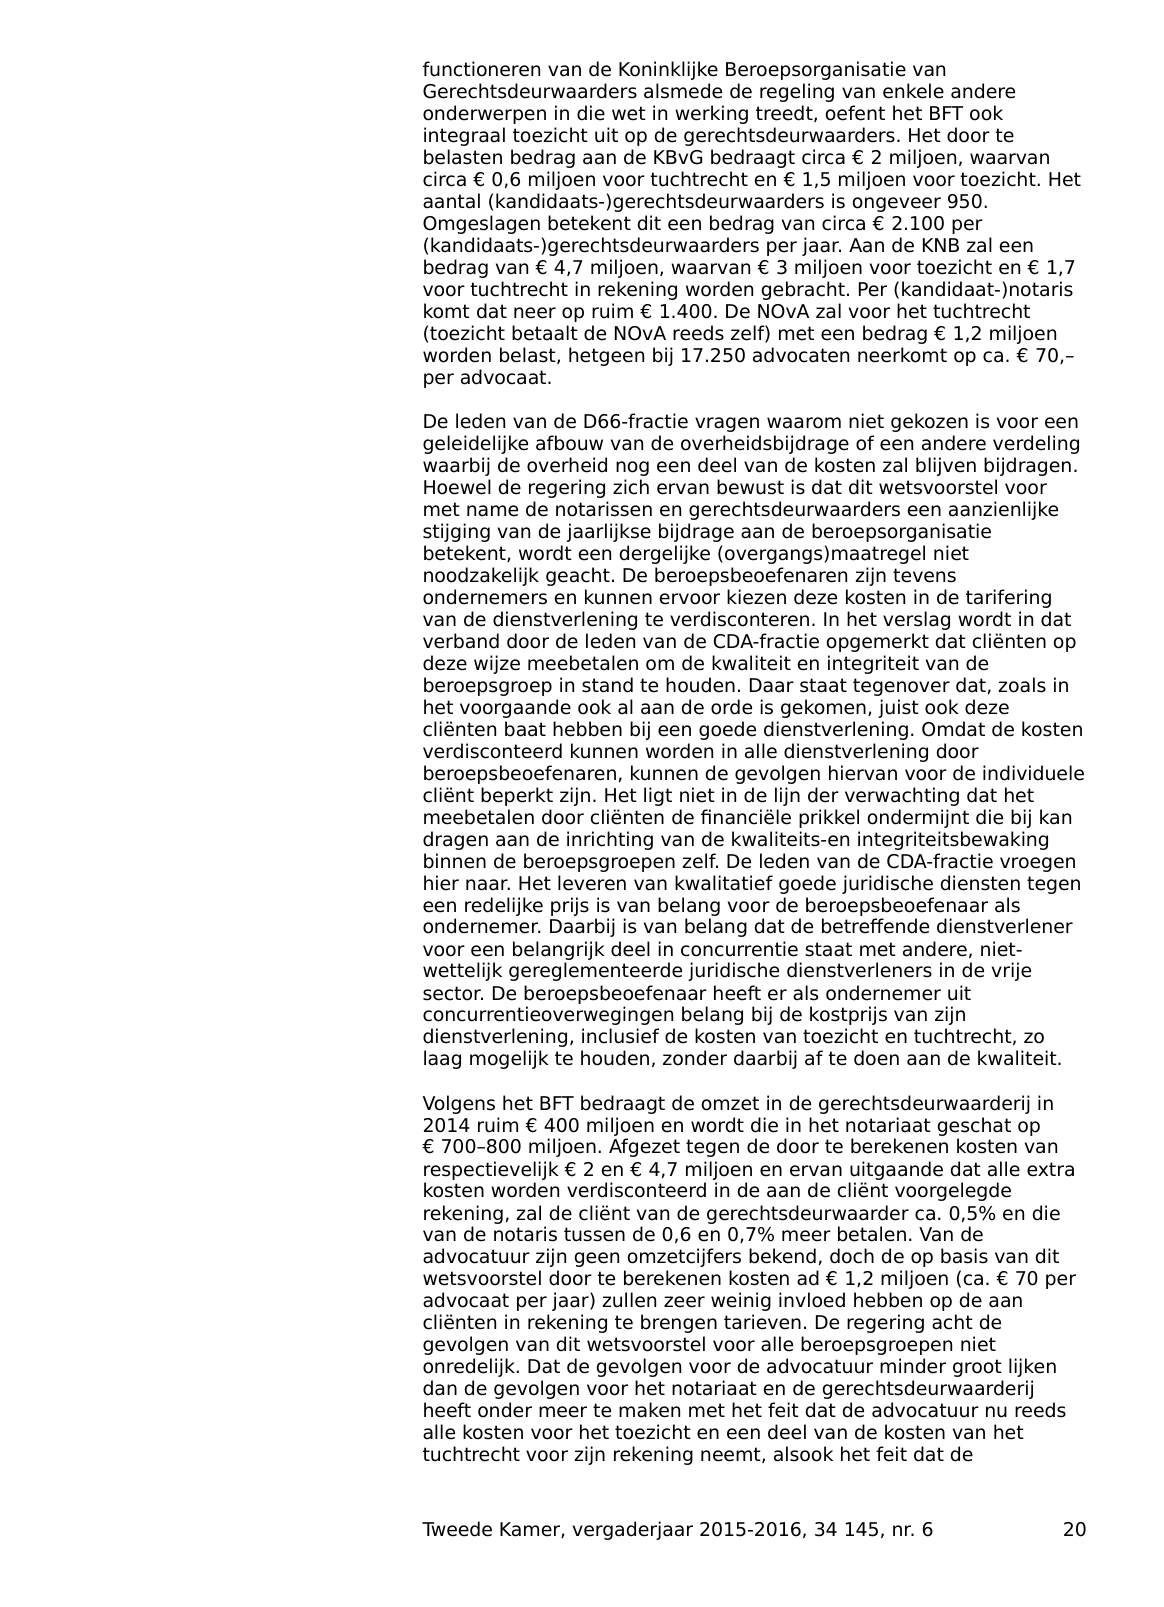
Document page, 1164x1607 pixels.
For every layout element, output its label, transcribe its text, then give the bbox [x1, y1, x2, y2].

text De leden van de D66-fractie vragen waarom niet gekozen is voor een geleidelijke afbouw van de overheidsbijdrage of een andere verdeling waarbij de overheid nog een deel van de kosten zal blijven bijdragen. Hoewel de regering zich ervan bewust is dat dit wetsvoorstel voor met name de notarissen en gerechtsdeurwaarders een aanzienlijke stijging van de jaarlijkse bijdrage aan de beroepsorganisatie betekent, wordt een dergelijke (overgangs)maatregel niet noodzakelijk geacht. De beroepsbeoefenaren zijn tevens ondernemers en kunnen ervoor kiezen deze kosten in de tarifering van de dienstverlening te verdisconteren. In het verslag wordt in dat verband door de leden van de CDA-fractie opgemerkt dat cliënten op deze wijze meebetalen om de kwaliteit en integriteit van de beroepsgroep in stand te houden. Daar staat tegenover dat, zoals in het voorgaande ook al aan de orde is gekomen, juist ook deze cliënten baat hebben bij een goede dienstverlening. Omdat de kosten verdisconteerd kunnen worden in alle dienstverlening door beroepsbeoefenaren, kunnen de gevolgen hiervan voor de individuele cliënt beperkt zijn. Het ligt niet in de lijn der verwachting dat het meebetalen door cliënten de financiële prikkel ondermijnt die bij kan dragen aan de inrichting van de kwaliteits-en integriteitsbewaking binnen de beroepsgroepen zelf. De leden van de CDA-fractie vroegen hier naar. Het leveren van kwalitatief goede juridische diensten tegen een redelijke prijs is van belang voor de beroepsbeoefenaar als ondernemer. Daarbij is van belang dat de betreffende dienstverlener voor een belangrijk deel in concurrentie staat met andere, niet-wettelijk gereglementeerde juridische dienstverleners in de vrije sector. De beroepsbeoefenaar heeft er als ondernemer uit concurrentieoverwegingen belang bij de kostprijs van zijn dienstverlening, inclusief de kosten van toezicht en tuchtrecht, zo laag mogelijk te houden, zonder daarbij af te doen aan de kwaliteit. [422, 411, 1087, 1070]
text functioneren van de Koninklijke Beroepsorganisatie van Gerechtsdeurwaarders alsmede de regeling van enkele andere onderwerpen in die wet in werking treedt, oefent het BFT ook integraal toezicht uit op de gerechtsdeurwaarders. Het door te belasten bedrag aan de KBvG bedraagt circa € 2 miljoen, waarvan circa € 0,6 miljoen voor tuchtrecht en € 1,5 miljoen voor toezicht. Het aantal (kandidaats-)gerechtsdeurwaarders is ongeveer 950. Omgeslagen betekent dit een bedrag van circa € 2.100 per (kandidaats-)gerechtsdeurwaarders per jaar. Aan de KNB zal een bedrag van € 4,7 miljoen, waarvan € 3 miljoen voor toezicht en € 1,7 voor tuchtrecht in rekening worden gebracht. Per (kandidaat-)notaris komt dat neer op ruim € 1.400. De NOvA zal voor het tuchtrecht (toezicht betaalt de NOvA reeds zelf) met een bedrag € 1,2 miljoen worden belast, hetgeen bij 17.250 advocaten neerkomt op ca. € 70,– per advocaat. [422, 59, 1087, 389]
text Volgens het BFT bedraagt de omzet in de gerechtsdeurwaarderij in 2014 ruim € 400 miljoen en wordt die in het notariaat geschat op € 700–800 miljoen. Afgezet tegen de door te berekenen kosten van respectievelijk € 2 en € 4,7 miljoen en ervan uitgaande dat alle extra kosten worden verdisconteerd in de aan de cliënt voorgelegde rekening, zal de cliënt van de gerechtsdeurwaarder ca. 0,5% en die van de notaris tussen de 0,6 en 0,7% meer betalen. Van de advocatuur zijn geen omzetcijfers bekend, doch de op basis van dit wetsvoorstel door te berekenen kosten ad € 1,2 miljoen (ca. € 70 per advocaat per jaar) zullen zeer weinig invloed hebben op de aan cliënten in rekening te brengen tarieven. De regering acht de gevolgen van dit wetsvoorstel voor alle beroepsgroepen niet onredelijk. Dat de gevolgen voor de advocatuur minder groot lijken dan de gevolgen voor het notariaat en de gerechtsdeurwaarderij heeft onder meer te maken met het feit dat de advocatuur nu reeds alle kosten voor het toezicht en een deel van de kosten van het tuchtrecht voor zijn rekening neemt, alsook het feit dat de [422, 1092, 1087, 1466]
